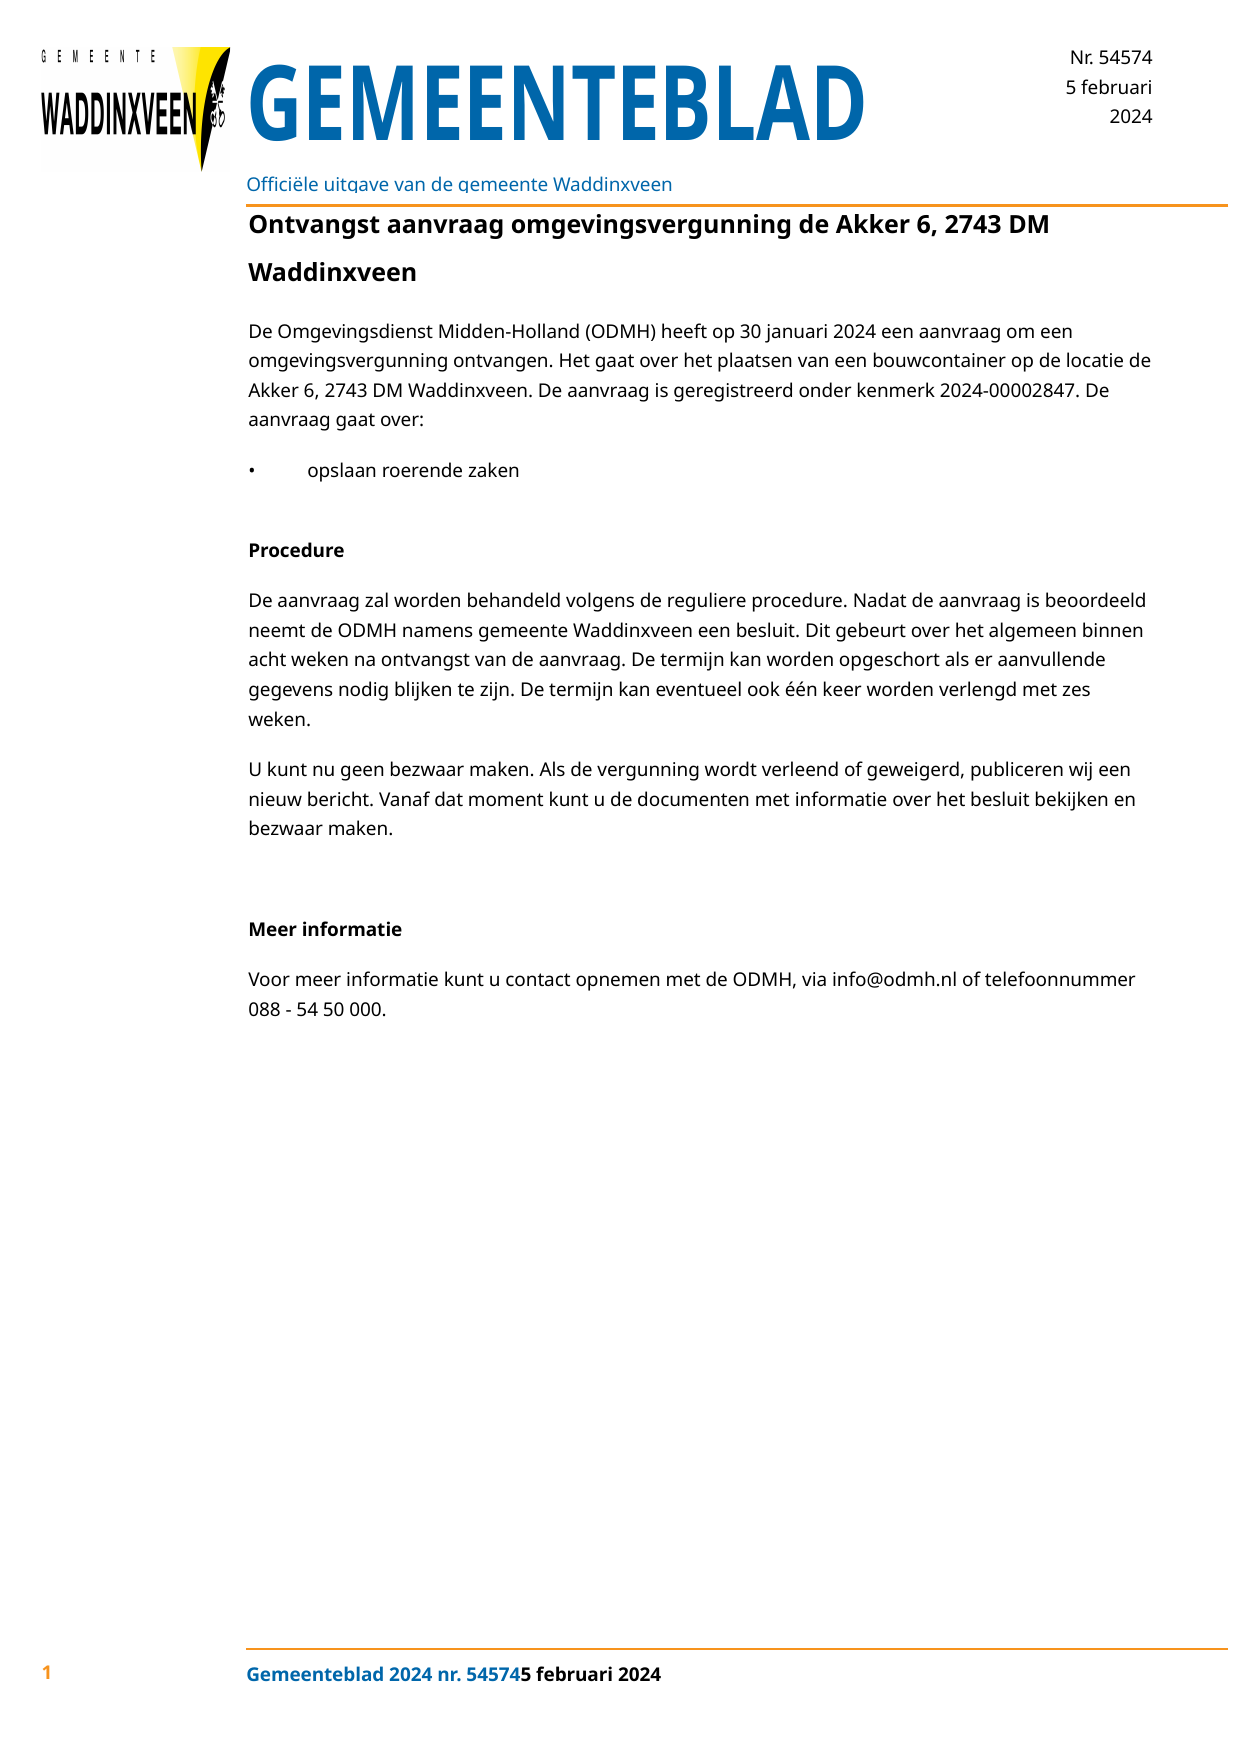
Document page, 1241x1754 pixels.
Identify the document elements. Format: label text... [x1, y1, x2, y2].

text Voor meer informatie kunt u contact opnemen met de ODMH, via info@odmh.nl of telefoonnummer 088 - 54 50 000. [248, 967, 1152, 1022]
text De Omgevingsdienst Midden-Holland (ODMH) heeft op 30 januari 2024 een aanvraag om een omgevingsvergunning ontvangen. Het gaat over het plaatsen van een bouwcontainer op de locatie de Akker 6, 2743 DM Waddinxveen. De aanvraag is geregistreerd onder kenmerk 2024-00002847. De aanvraag gaat over: [248, 318, 1152, 432]
text Meer informatie [248, 916, 1152, 942]
text De aanvraag zal worden behandeld volgens de reguliere procedure. Nadat de aanvraag is beoordeeld neemt de ODMH namens gemeente Waddinxveen een besluit. Dit gebeurt over het algemeen binnen acht weken na ontvangst van de aanvraag. De termijn kan worden opgeschort als er aanvullende gegevens nodig blijken te zijn. De termijn kan eventueel ook één keer worden verlengd met zes weken. [248, 587, 1152, 732]
text U kunt nu geen bezwaar maken. Als de vergunning wordt verleend of geweigerd, publiceren wij een nieuw bericht. Vanaf dat moment kunt u de documenten met informatie over het besluit bekijken en bezwaar maken. [248, 756, 1152, 841]
picture [41, 47, 231, 172]
text Ontvangst aanvraag omgevingsvergunning de Akker 6, 2743 DM Waddinxveen [248, 207, 1152, 288]
text Procedure [248, 537, 1152, 563]
list opslaan roerende zaken [248, 457, 1152, 483]
